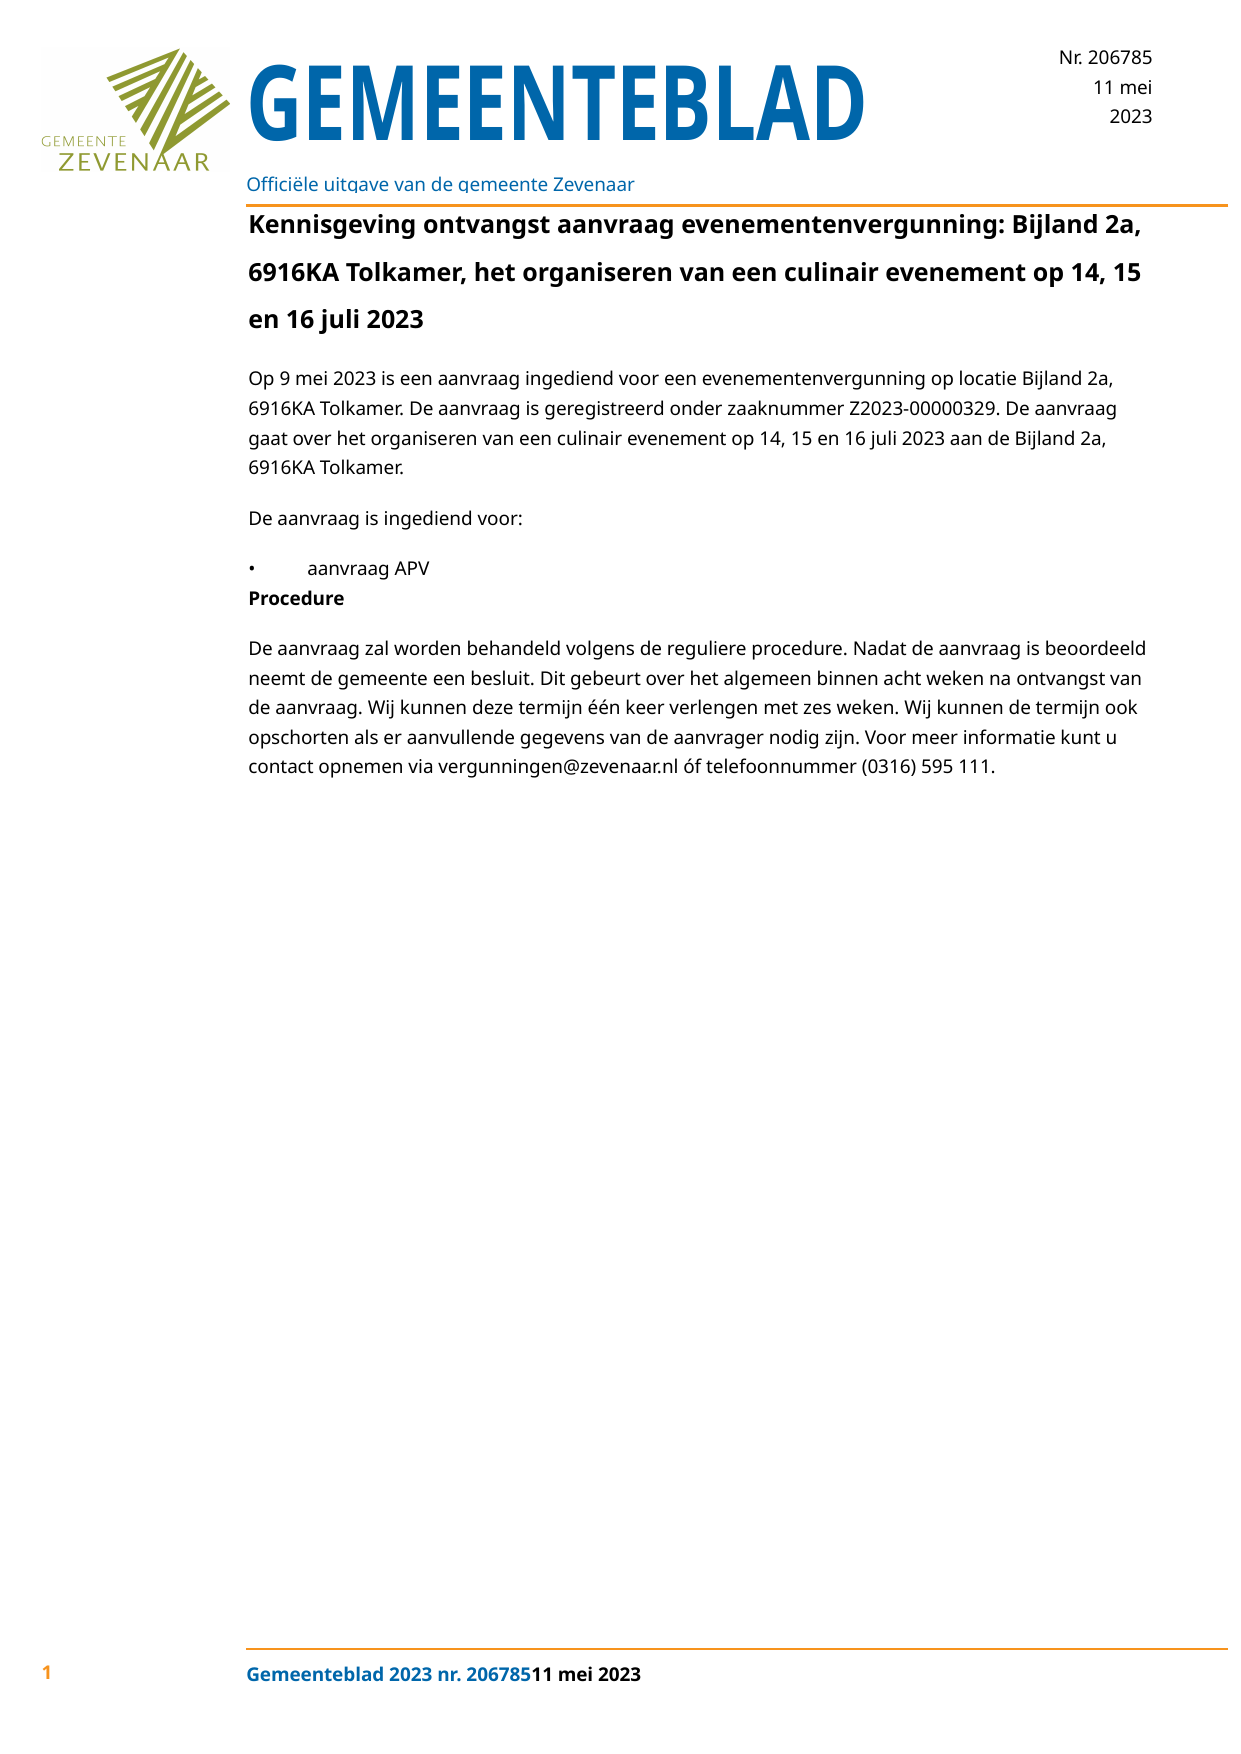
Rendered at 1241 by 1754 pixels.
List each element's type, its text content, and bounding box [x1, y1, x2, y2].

list aanvraag APV [248, 555, 1152, 581]
text Op 9 mei 2023 is een aanvraag ingediend voor een evenementenvergunning op locatie Bijland 2a, 6916KA Tolkamer. De aanvraag is geregistreerd onder zaaknummer Z2023-00000329. De aanvraag gaat over het organiseren van een culinair evenement op 14, 15 en 16 juli 2023 aan de Bijland 2a, 6916KA Tolkamer. [248, 366, 1152, 480]
text De aanvraag zal worden behandeld volgens de reguliere procedure. Nadat de aanvraag is beoordeeld neemt de gemeente een besluit. Dit gebeurt over het algemeen binnen acht weken na ontvangst van de aanvraag. Wij kunnen deze termijn één keer verlengen met zes weken. Wij kunnen de termijn ook opschorten als er aanvullende gegevens van de aanvrager nodig zijn. Voor meer informatie kunt u contact opnemen via vergunningen@zevenaar.nl óf telefoonnummer (0316) 595 111. [248, 635, 1152, 779]
text De aanvraag is ingediend voor: [248, 505, 1152, 530]
text Kennisgeving ontvangst aanvraag evenementenvergunning: Bijland 2a, 6916KA Tolkamer, het organiseren van een culinair evenement op 14, 15 en 16 juli 2023 [248, 207, 1152, 336]
text Procedure [248, 585, 1152, 610]
picture [41, 47, 231, 172]
